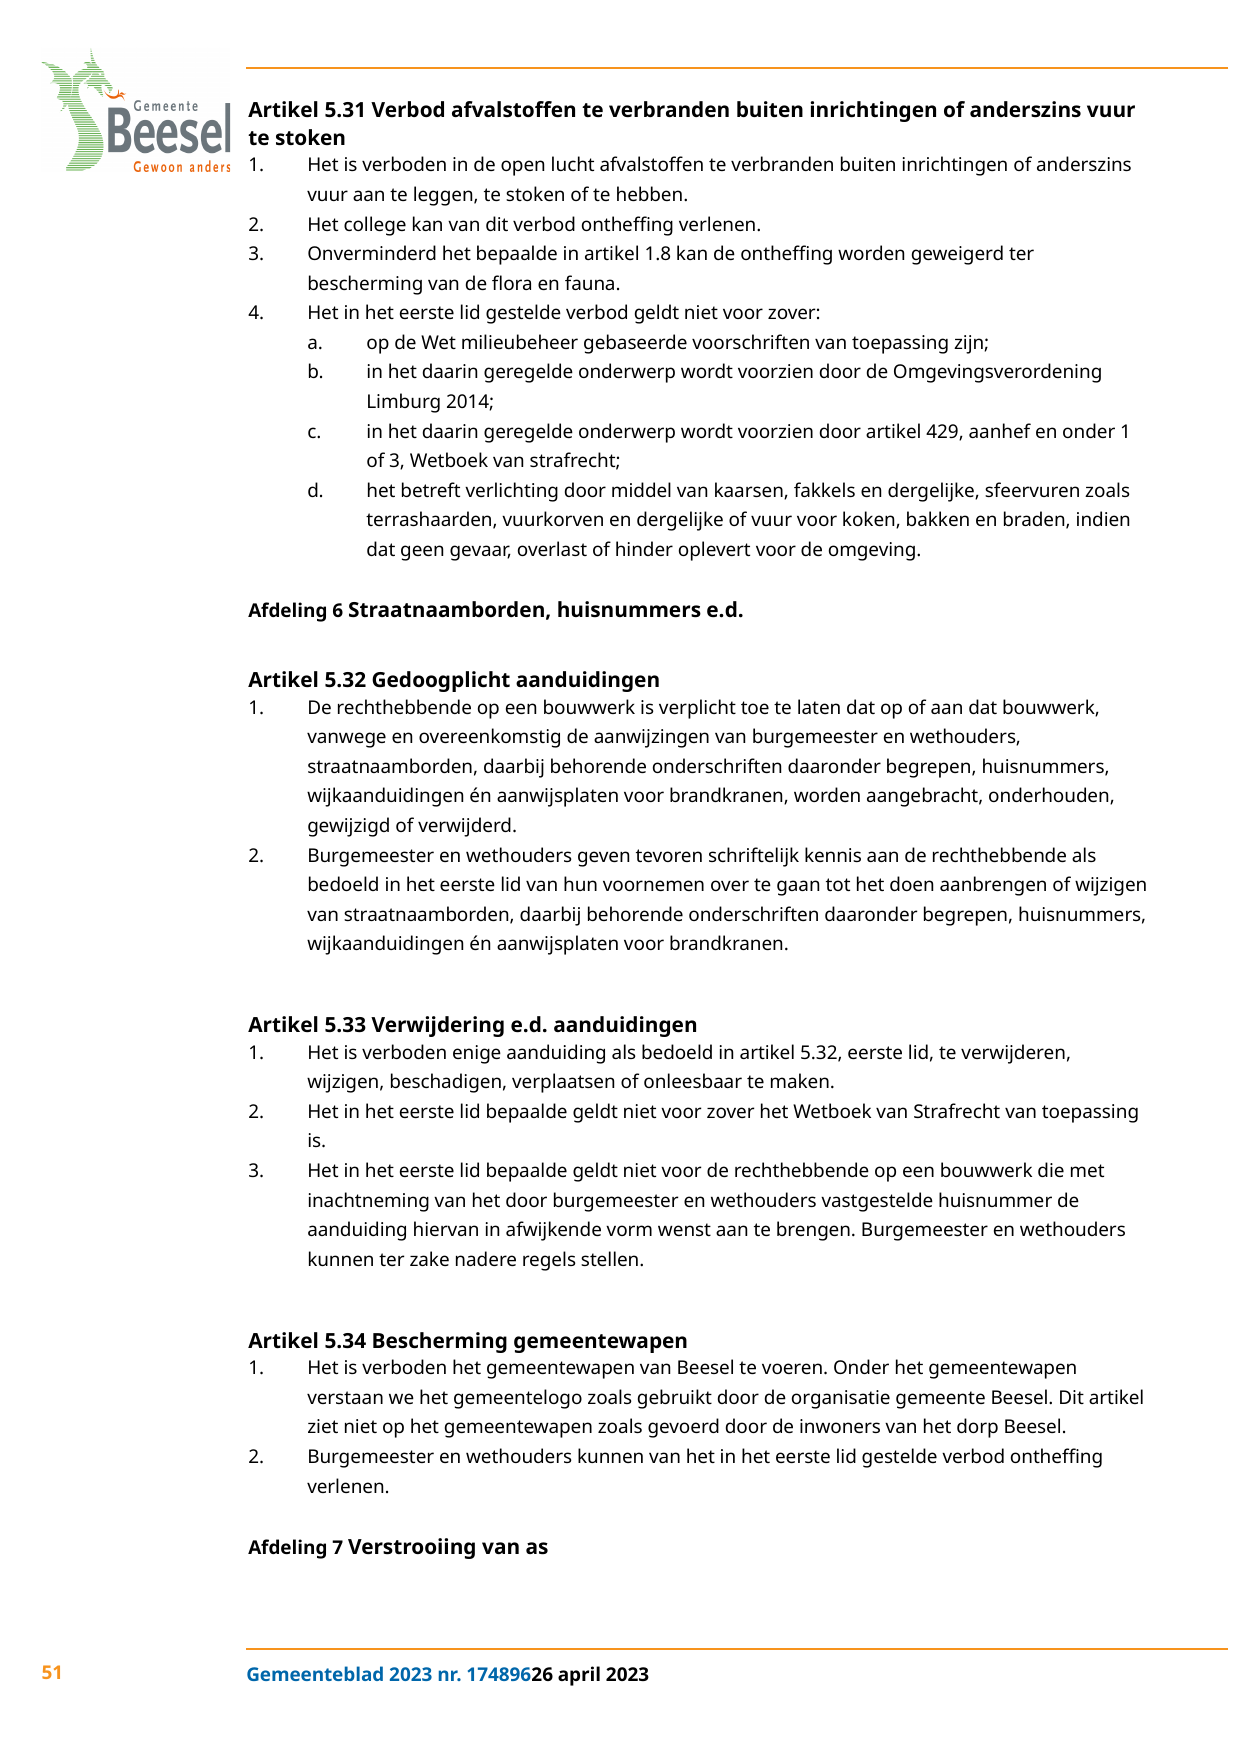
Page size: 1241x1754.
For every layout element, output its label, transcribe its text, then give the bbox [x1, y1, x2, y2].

list Het college kan van dit verbod ontheffing verlenen. [248, 211, 1152, 237]
text Artikel 5.34 Bescherming gemeentewapen [248, 1326, 1152, 1354]
text Afdeling 7 Verstrooiing van as [248, 1532, 1152, 1560]
list in het daarin geregelde onderwerp wordt voorzien door artikel 429, aanhef en onder 1 of 3, Wetboek van strafrecht; [307, 418, 1152, 473]
text Artikel 5.33 Verwijdering e.d. aanduidingen [248, 1011, 1152, 1039]
list Het is verboden het gemeentewapen van Beesel te voeren. Onder het gemeentewapen verstaan we het gemeentelogo zoals gebruikt door de organisatie gemeente Beesel. Dit artikel ziet niet op het gemeentewapen zoals gevoerd door de inwoners van het dorp Beesel. [248, 1354, 1152, 1439]
list Onverminderd het bepaalde in artikel 1.8 kan de ontheffing worden geweigerd ter bescherming van de flora en fauna. [248, 240, 1152, 296]
picture [41, 47, 231, 172]
list De rechthebbende op een bouwwerk is verplicht toe te laten dat op of aan dat bouwwerk, vanwege en overeenkomstig de aanwijzingen van burgemeester en wethouders, straatnaamborden, daarbij behorende onderschriften daaronder begrepen, huisnummers, wijkaanduidingen én aanwijsplaten voor brandkranen, worden aangebracht, onderhouden, gewijzigd of verwijderd. [248, 694, 1152, 838]
text Afdeling 6 Straatnaamborden, huisnummers e.d. [248, 595, 1152, 624]
list Burgemeester en wethouders kunnen van het in het eerste lid gestelde verbod ontheffing verlenen. [248, 1443, 1152, 1498]
list Het in het eerste lid gestelde verbod geldt niet voor zover: [248, 299, 1152, 325]
text Artikel 5.31 Verbod afvalstoffen te verbranden buiten inrichtingen of anderszins vuur te stoken [248, 95, 1152, 152]
list Het in het eerste lid bepaalde geldt niet voor de rechthebbende op een bouwwerk die met inachtneming van het door burgemeester en wethouders vastgestelde huisnummer de aanduiding hiervan in afwijkende vorm wenst aan te brengen. Burgemeester en wethouders kunnen ter zake nadere regels stellen. [248, 1157, 1152, 1272]
text Artikel 5.32 Gedoogplicht aanduidingen [248, 665, 1152, 694]
list op de Wet milieubeheer gebaseerde voorschriften van toepassing zijn; [307, 329, 1152, 355]
list in het daarin geregelde onderwerp wordt voorzien door de Omgevingsverordening Limburg 2014; [307, 359, 1152, 414]
list Het is verboden in de open lucht afvalstoffen te verbranden buiten inrichtingen of anderszins vuur aan te leggen, te stoken of te hebben. [248, 152, 1152, 207]
list Burgemeester en wethouders geven tevoren schriftelijk kennis aan de rechthebbende als bedoeld in het eerste lid van hun voornemen over te gaan tot het doen aanbrengen of wijzigen van straatnaamborden, daarbij behorende onderschriften daaronder begrepen, huisnummers, wijkaanduidingen én aanwijsplaten voor brandkranen. [248, 842, 1152, 956]
list het betreft verlichting door middel van kaarsen, fakkels en dergelijke, sfeervuren zoals terrashaarden, vuurkorven en dergelijke of vuur voor koken, bakken en braden, indien dat geen gevaar, overlast of hinder oplevert voor de omgeving. [307, 477, 1152, 562]
list Het in het eerste lid bepaalde geldt niet voor zover het Wetboek van Strafrecht van toepassing is. [248, 1098, 1152, 1153]
list Het is verboden enige aanduiding als bedoeld in artikel 5.32, eerste lid, te verwijderen, wijzigen, beschadigen, verplaatsen of onleesbaar te maken. [248, 1039, 1152, 1094]
